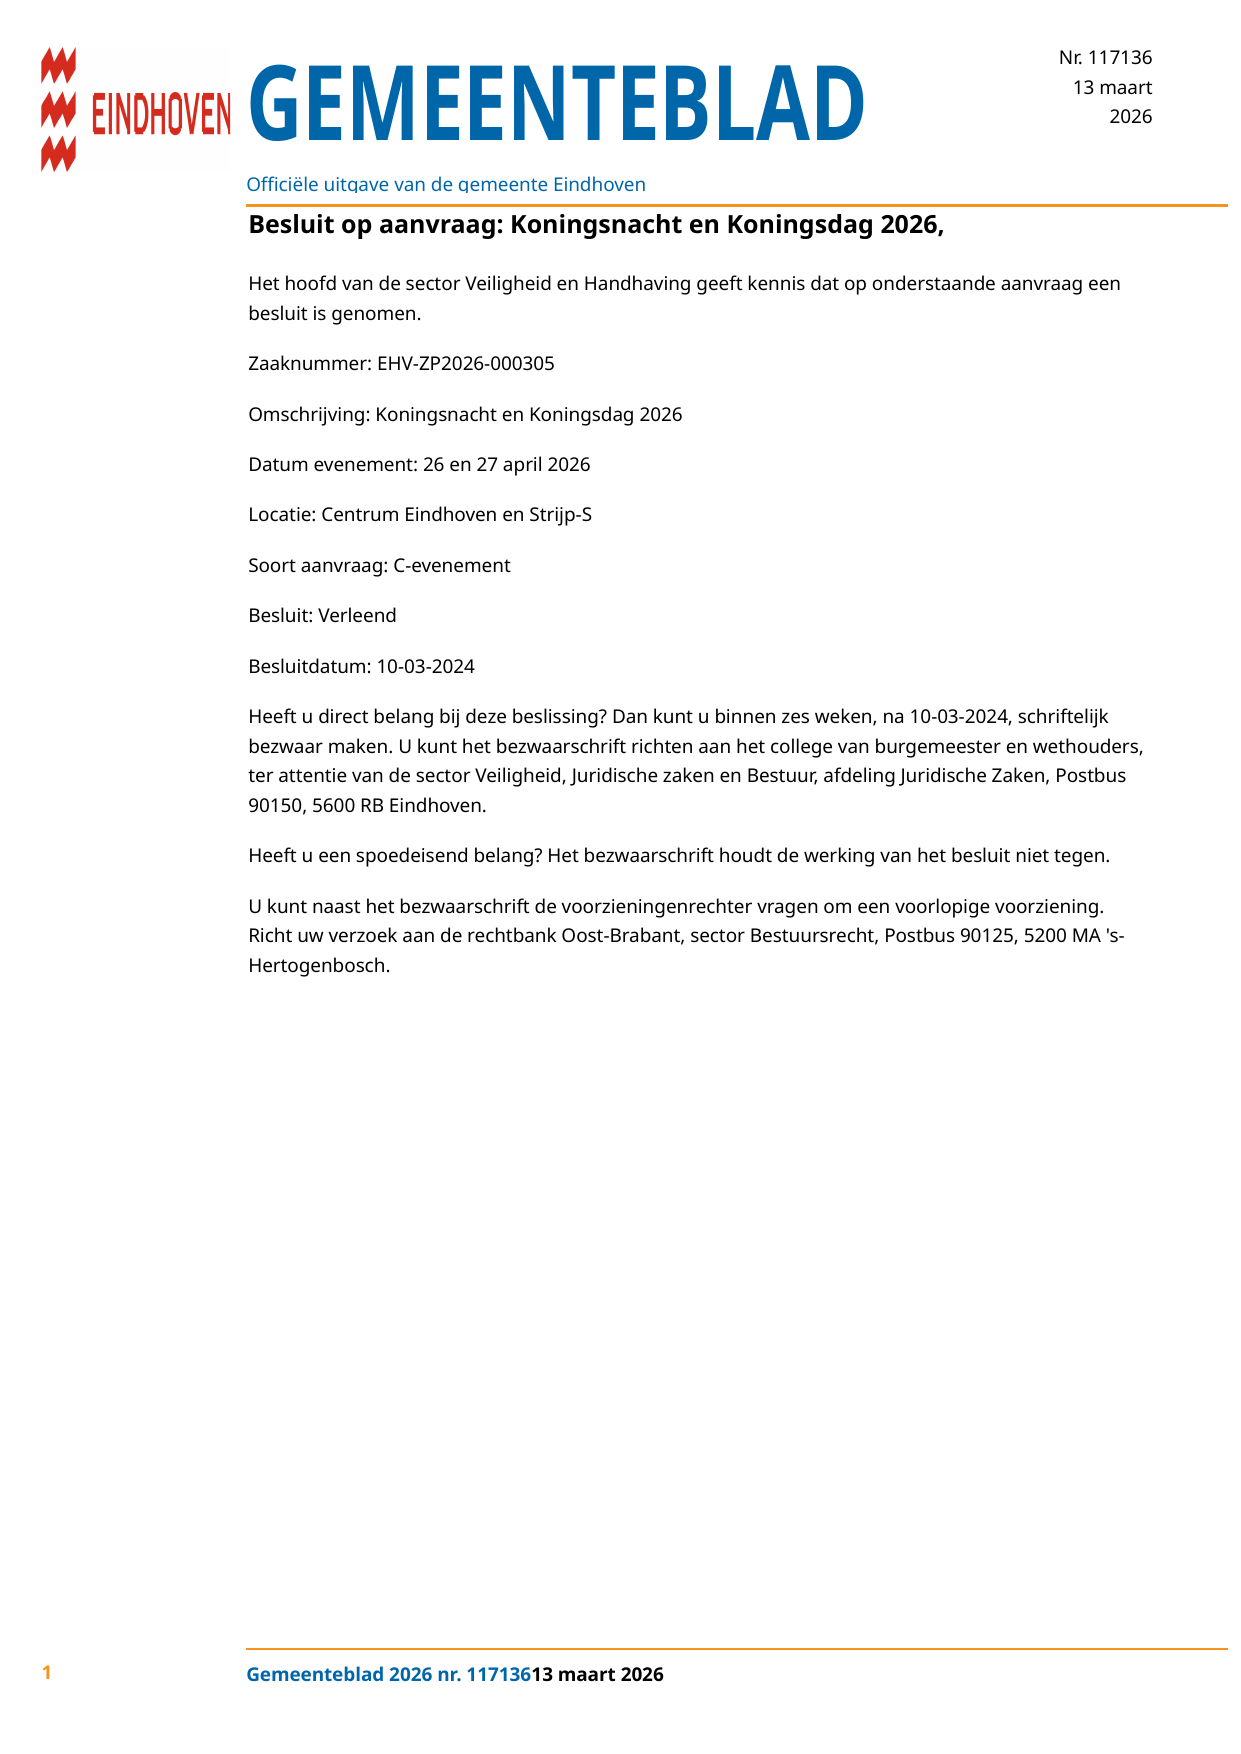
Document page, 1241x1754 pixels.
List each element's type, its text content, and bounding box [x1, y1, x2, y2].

text Besluitdatum: 10-03-2024 [248, 653, 1152, 678]
text Besluit: Verleend [248, 602, 1152, 628]
text Omschrijving: Koningsnacht en Koningsdag 2026 [248, 401, 1152, 426]
text U kunt naast het bezwaarschrift de voorzieningenrechter vragen om een voorlopige voorziening. Richt uw verzoek aan de rechtbank Oost-Brabant, sector Bestuursrecht, Postbus 90125, 5200 MA 's-Hertogenbosch. [248, 893, 1152, 978]
text Besluit op aanvraag: Koningsnacht en Koningsdag 2026, [248, 207, 1152, 241]
text Datum evenement: 26 en 27 april 2026 [248, 451, 1152, 477]
text Soort aanvraag: C-evenement [248, 552, 1152, 578]
text Locatie: Centrum Eindhoven en Strijp-S [248, 502, 1152, 527]
picture [41, 47, 231, 172]
text Heeft u direct belang bij deze beslissing? Dan kunt u binnen zes weken, na 10-03-2024, schriftelijk bezwaar maken. U kunt het bezwaarschrift richten aan het college van burgemeester en wethouders, ter attentie van de sector Veiligheid, Juridische zaken en Bestuur, afdeling Juridische Zaken, Postbus 90150, 5600 RB Eindhoven. [248, 703, 1152, 818]
text Zaaknummer: EHV-ZP2026-000305 [248, 350, 1152, 376]
text Heeft u een spoedeisend belang? Het bezwaarschrift houdt de werking van het besluit niet tegen. [248, 842, 1152, 868]
text Het hoofd van de sector Veiligheid en Handhaving geeft kennis dat op onderstaande aanvraag een besluit is genomen. [248, 270, 1152, 326]
